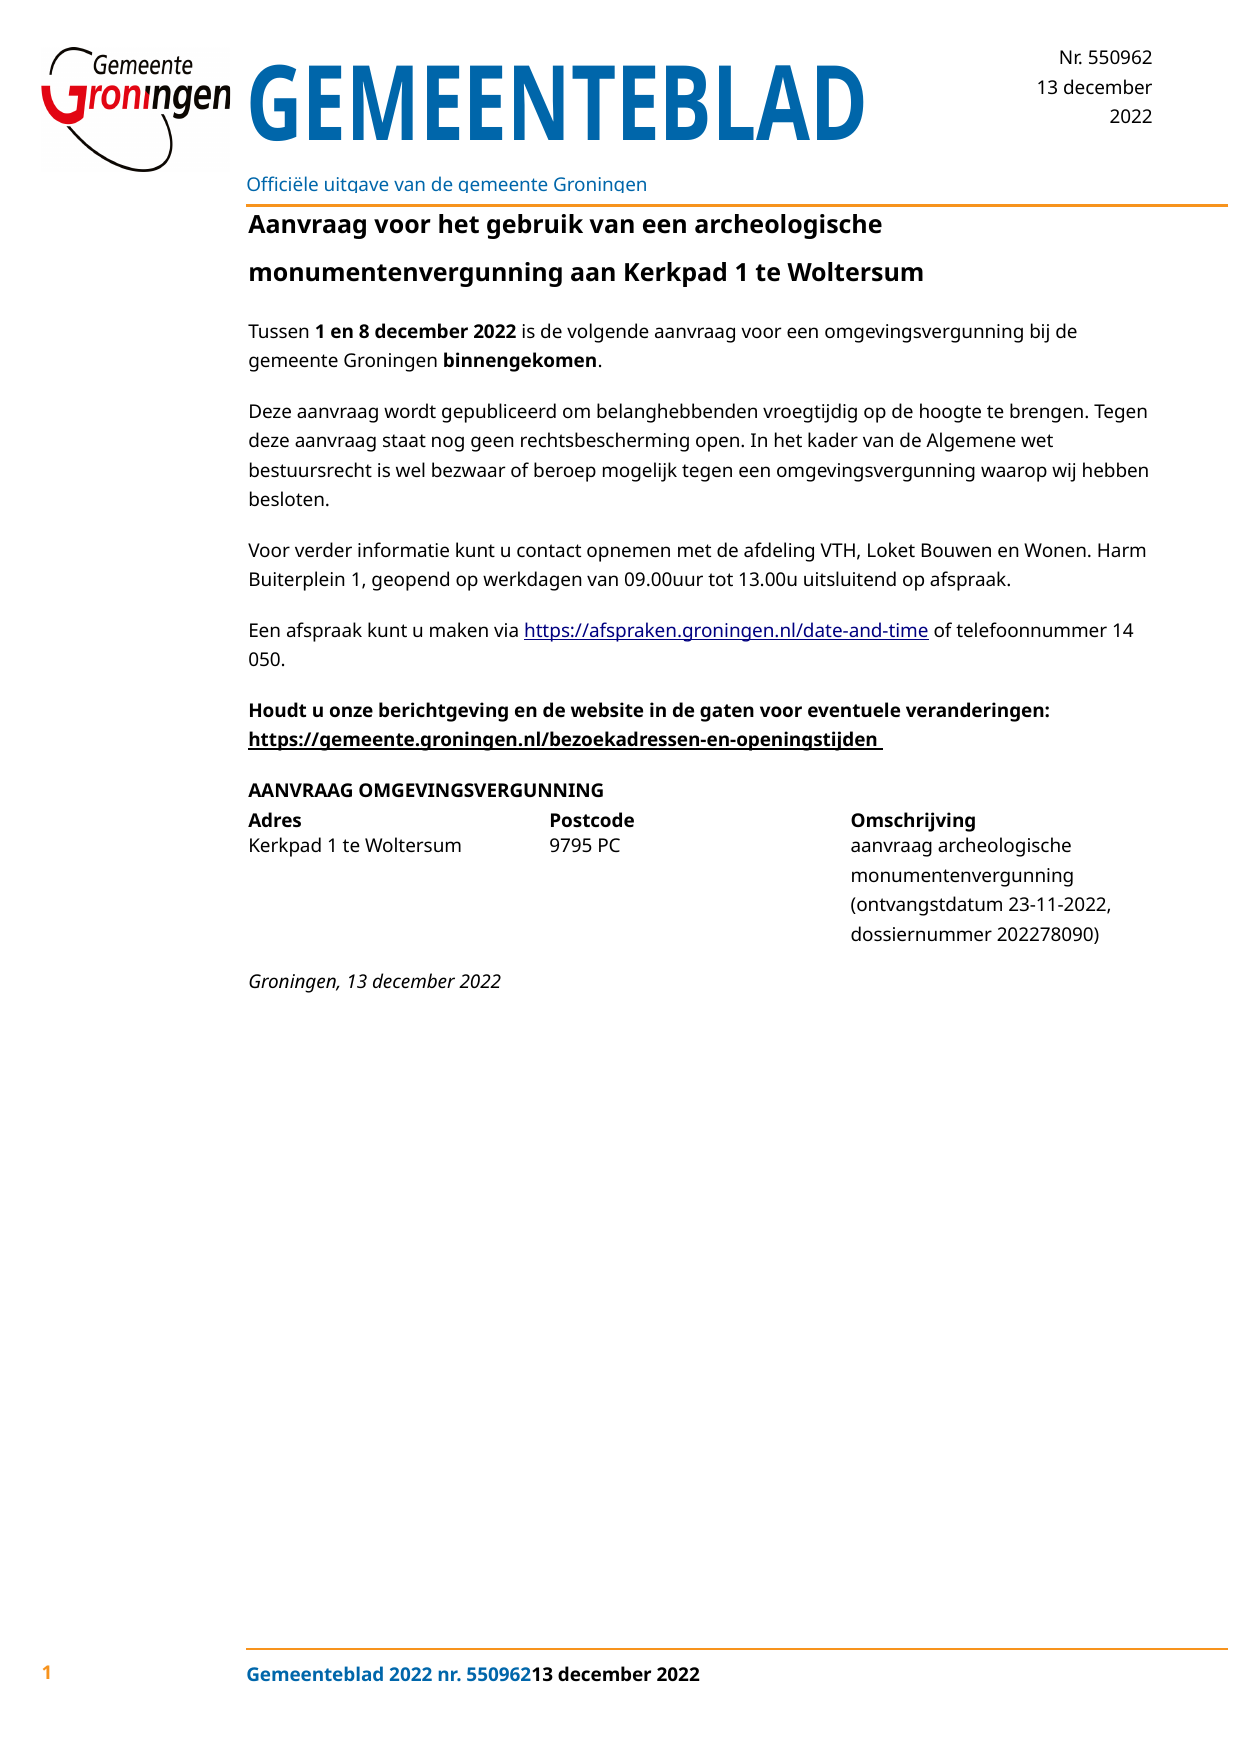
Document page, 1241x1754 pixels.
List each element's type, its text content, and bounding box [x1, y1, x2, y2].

text Voor verder informatie kunt u contact opnemen met de afdeling VTH, Loket Bouwen en Wonen. Harm Buiterplein 1, geopend op werkdagen van 09.00uur tot 13.00u uitsluitend op afspraak. [248, 537, 1152, 592]
table_header Adres [248, 807, 549, 832]
table_header Omschrijving [850, 807, 1152, 832]
text Deze aanvraag wordt gepubliceerd om belanghebbenden vroegtijdig op de hoogte te brengen. Tegen deze aanvraag staat nog geen rechtsbescherming open. In het kader van de Algemene wet bestuursrecht is wel bezwaar of beroep mogelijk tegen een omgevingsvergunning waarop wij hebben besloten. [248, 398, 1152, 512]
text Houdt u onze berichtgeving en de website in de gaten voor eventuele veranderingen: https://gemeente.groningen.nl/bezoekadressen-en-openingstijden [248, 697, 1152, 752]
picture [41, 47, 231, 172]
table_cell aanvraag archeologische monumentenvergunning (ontvangstdatum 23-11-2022, dossiernummer 202278090) [850, 833, 1152, 947]
text AANVRAAG OMGEVINGSVERGUNNING [248, 777, 1152, 803]
table_cell 9795 PC [549, 833, 850, 947]
text Een afspraak kunt u maken via https://afspraken.groningen.nl/date-and-time of telefoonnummer 14 050. [248, 617, 1152, 672]
text Tussen 1 en 8 december 2022 is de volgende aanvraag voor een omgevingsvergunning bij de gemeente Groningen binnengekomen. [248, 318, 1152, 373]
text Groningen, 13 december 2022 [248, 968, 1152, 994]
table_cell Kerkpad 1 te Woltersum [248, 833, 549, 947]
table_header Postcode [549, 807, 850, 832]
text Aanvraag voor het gebruik van een archeologische monumentenvergunning aan Kerkpad 1 te Woltersum [248, 207, 1152, 288]
